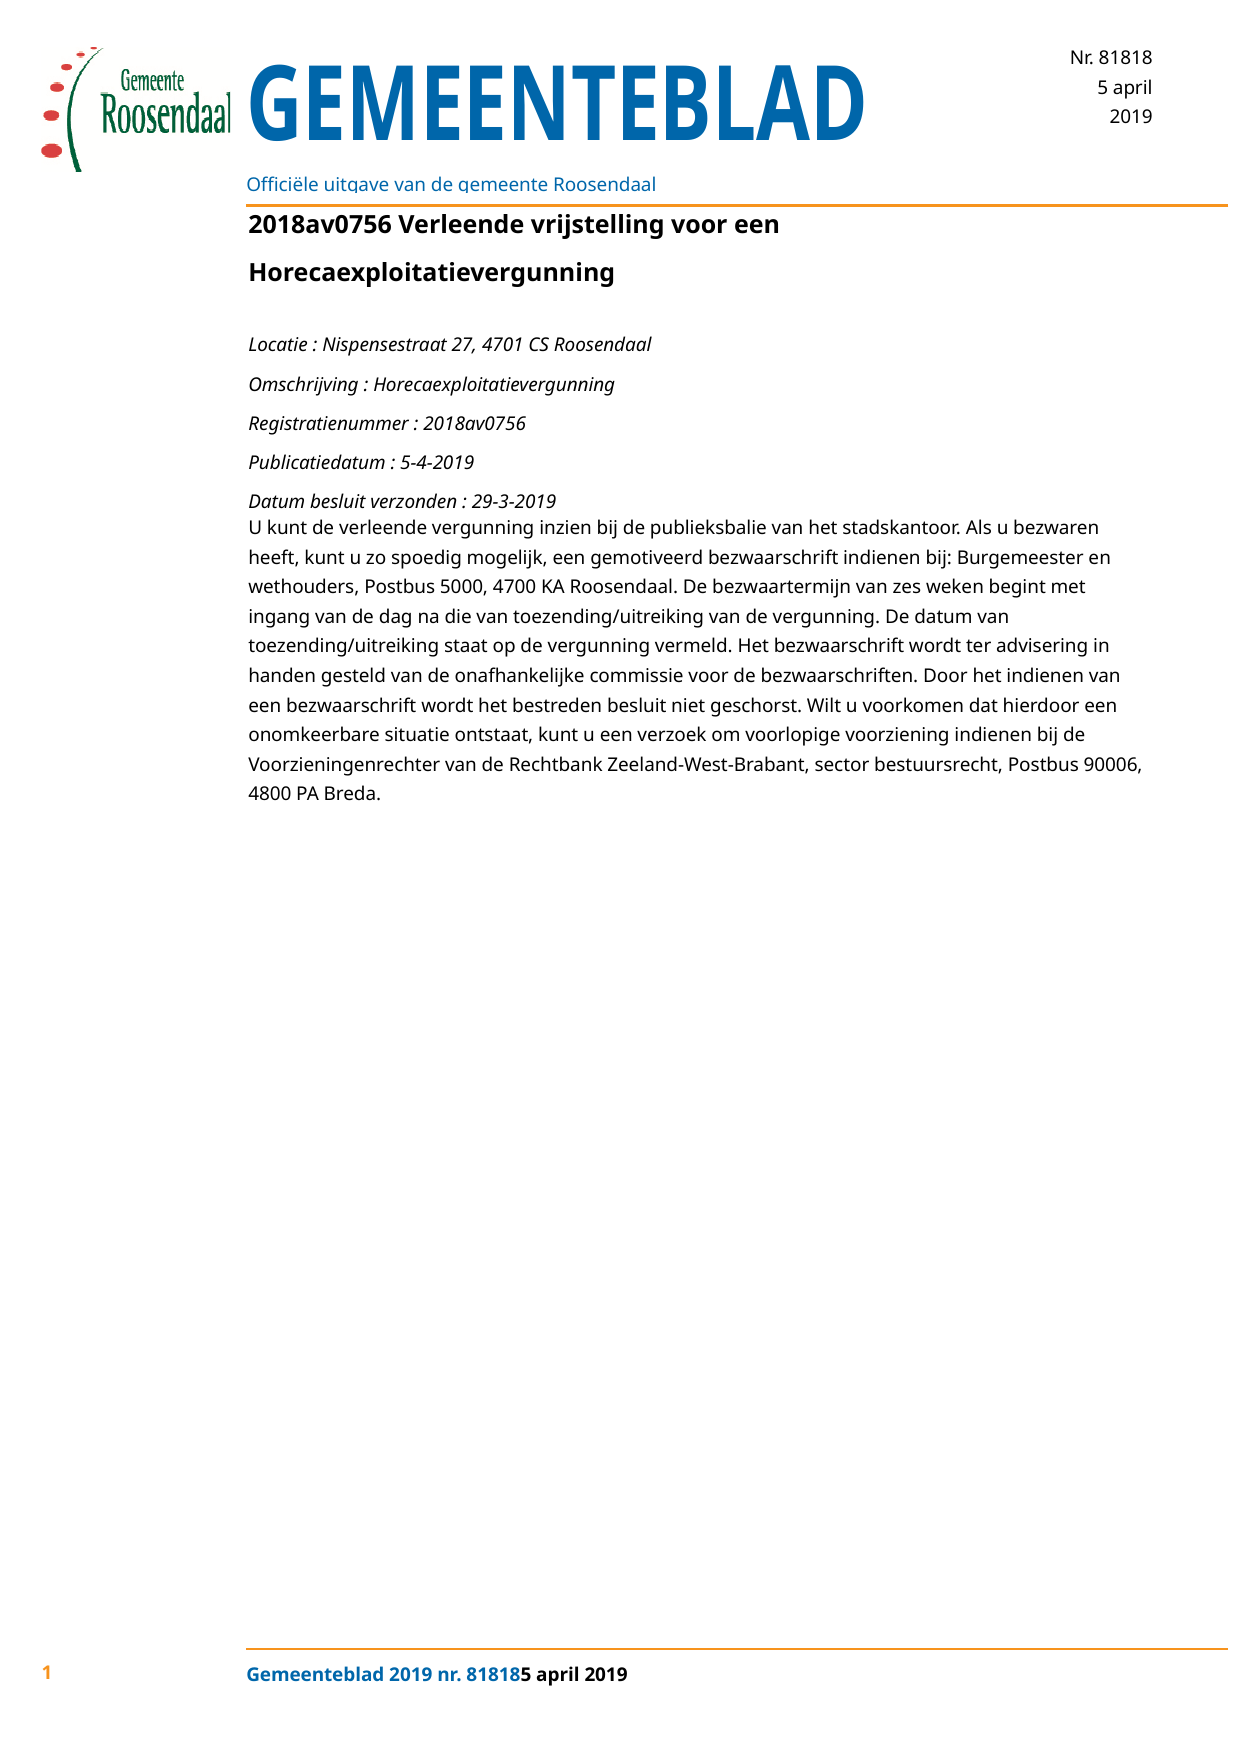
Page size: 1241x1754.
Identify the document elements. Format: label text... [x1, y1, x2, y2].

text Registratienummer : 2018av0756 [248, 410, 1152, 436]
text Publicatiedatum : 5-4-2019 [248, 449, 1152, 475]
text Datum besluit verzonden : 29-3-2019 [248, 488, 1152, 514]
picture [41, 47, 231, 172]
text Omschrijving : Horecaexploitatievergunning [248, 371, 1152, 396]
text U kunt de verleende vergunning inzien bij de publieksbalie van het stadskantoor. Als u bezwaren heeft, kunt u zo spoedig mogelijk, een gemotiveerd bezwaarschrift indienen bij: Burgemeester en wethouders, Postbus 5000, 4700 KA Roosendaal. De bezwaartermijn van zes weken begint met ingang van de dag na die van toezending/uitreiking van de vergunning. De datum van toezending/uitreiking staat op de vergunning vermeld. Het bezwaarschrift wordt ter advisering in handen gesteld van de onafhankelijke commissie voor de bezwaarschriften. Door het indienen van een bezwaarschrift wordt het bestreden besluit niet geschorst. Wilt u voorkomen dat hierdoor een onomkeerbare situatie ontstaat, kunt u een verzoek om voorlopige voorziening indienen bij de Voorzieningenrechter van de Rechtbank Zeeland-West-Brabant, sector bestuursrecht, Postbus 90006, 4800 PA Breda. [248, 514, 1152, 806]
text Locatie : Nispensestraat 27, 4701 CS Roosendaal [248, 331, 1152, 357]
text 2018av0756 Verleende vrijstelling voor een Horecaexploitatievergunning [248, 207, 1152, 288]
